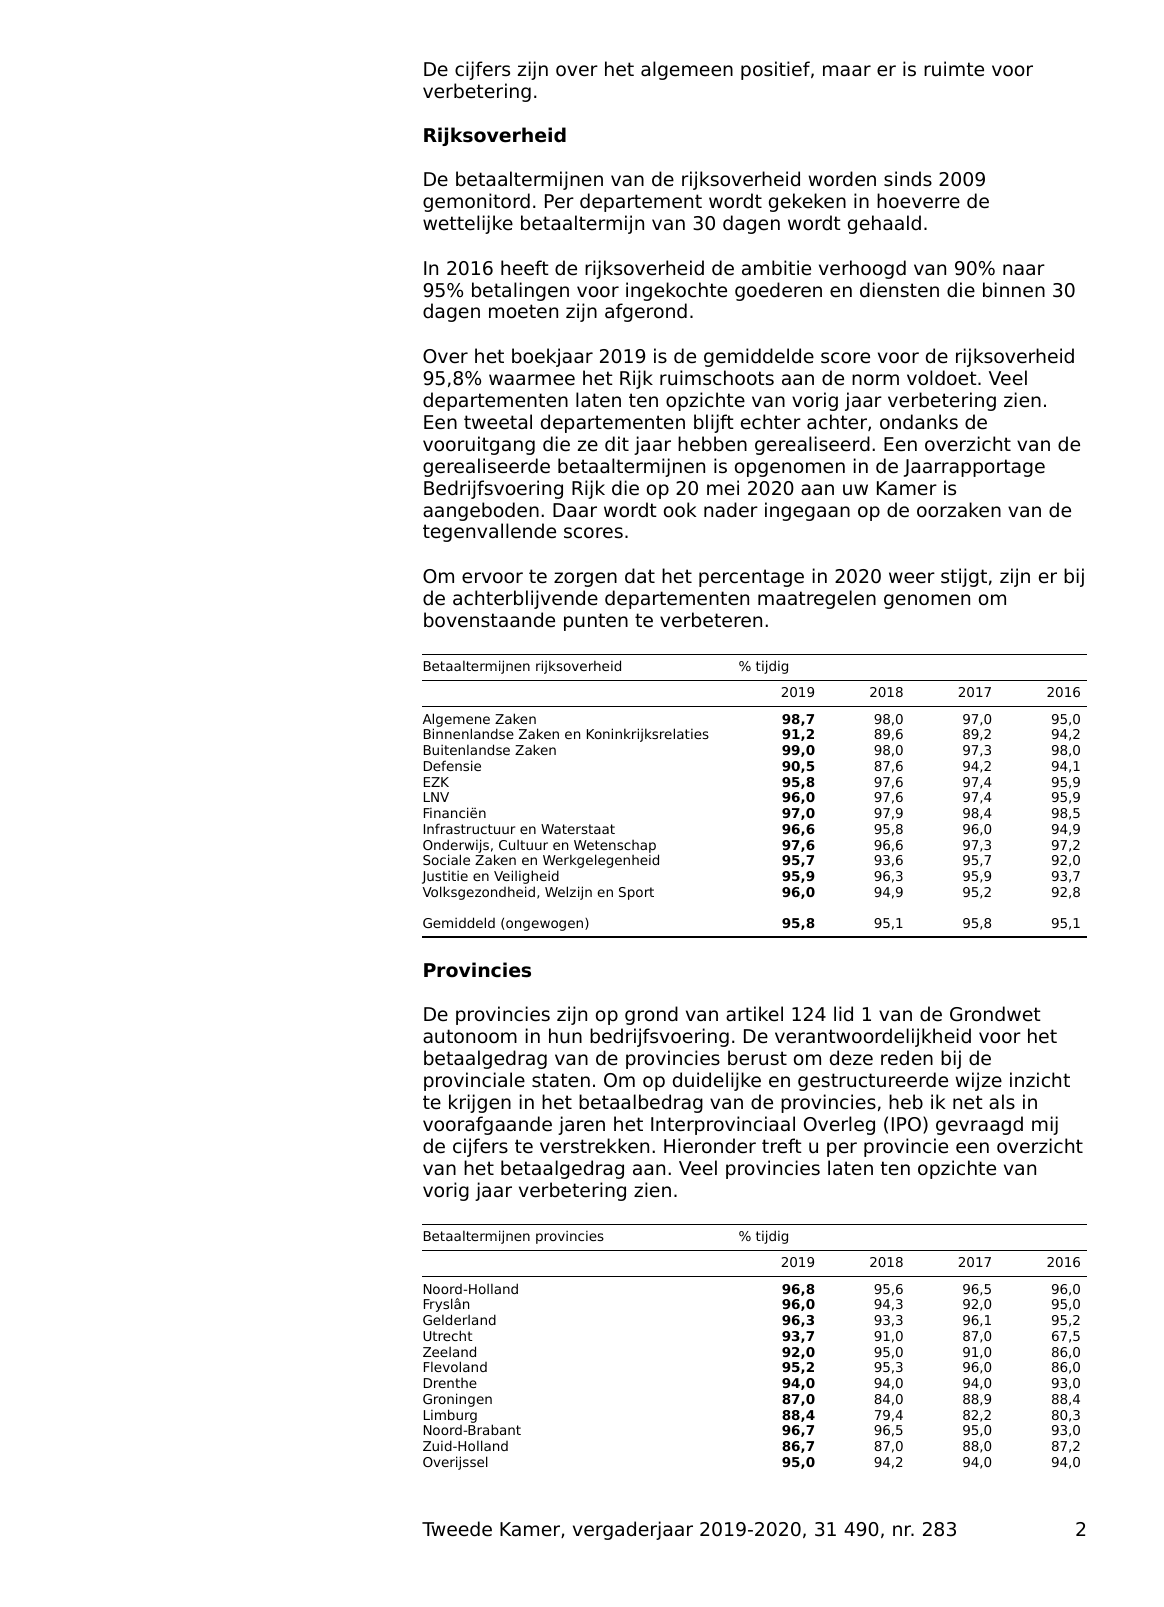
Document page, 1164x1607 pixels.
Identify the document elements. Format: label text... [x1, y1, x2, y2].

table_cell Noord-Brabant [422, 1423, 732, 1439]
table_cell 97,2 [998, 837, 1087, 853]
table_cell 92,8 [998, 885, 1087, 900]
table_cell Fryslân [422, 1297, 732, 1313]
table_cell [422, 1251, 732, 1276]
table_cell 95,0 [998, 1297, 1087, 1313]
table_header Betaaltermijnen rijksoverheid [422, 655, 732, 679]
table_cell Overijssel [422, 1455, 732, 1470]
table_cell 96,3 [732, 1313, 821, 1329]
table_cell 93,3 [821, 1313, 909, 1329]
table_cell 94,2 [821, 1455, 909, 1470]
table_cell 97,3 [910, 743, 998, 759]
table_cell 88,4 [732, 1407, 821, 1423]
table_cell Defensie [422, 759, 732, 774]
table_cell 96,7 [732, 1423, 821, 1439]
table_header Betaaltermijnen provincies [422, 1225, 732, 1249]
table_cell 86,7 [732, 1439, 821, 1454]
table_cell 95,6 [821, 1277, 909, 1297]
table_cell 91,0 [910, 1344, 998, 1360]
table_cell 95,1 [821, 916, 909, 936]
table_cell 97,6 [821, 774, 909, 790]
table_cell 87,0 [821, 1439, 909, 1454]
table_cell 95,0 [910, 1423, 998, 1439]
table_cell 87,2 [998, 1439, 1087, 1454]
table_cell 2019 [732, 681, 821, 706]
table_cell 98,5 [998, 806, 1087, 822]
table_cell 96,0 [998, 1277, 1087, 1297]
table_cell 96,0 [732, 885, 821, 900]
table_cell 97,6 [732, 837, 821, 853]
table_cell 82,2 [910, 1407, 998, 1423]
table_cell 93,0 [998, 1376, 1087, 1392]
table_cell 95,0 [821, 1344, 909, 1360]
table_cell 95,8 [910, 916, 998, 936]
table_cell 96,8 [732, 1277, 821, 1297]
table_cell 2018 [821, 1251, 909, 1276]
table_cell Onderwijs, Cultuur en Wetenschap [422, 837, 732, 853]
table_cell 96,5 [821, 1423, 909, 1439]
table_cell Volksgezondheid, Welzijn en Sport [422, 885, 732, 900]
table_cell 96,0 [732, 790, 821, 806]
table_cell Sociale Zaken en Werkgelegenheid [422, 853, 732, 869]
table_cell 94,0 [910, 1455, 998, 1470]
table_cell Buitenlandse Zaken [422, 743, 732, 759]
table_cell 2016 [998, 681, 1087, 706]
table_cell 97,0 [910, 707, 998, 727]
table_cell 86,0 [998, 1344, 1087, 1360]
table_cell 98,0 [998, 743, 1087, 759]
table_cell 95,2 [910, 885, 998, 900]
table_cell 88,0 [910, 1439, 998, 1454]
table_cell [821, 900, 909, 916]
table_cell 95,9 [998, 790, 1087, 806]
table_cell 94,2 [998, 727, 1087, 743]
table_cell Algemene Zaken [422, 707, 732, 727]
table_cell 95,3 [821, 1360, 909, 1376]
table_cell 95,2 [998, 1313, 1087, 1329]
table_cell 97,0 [732, 806, 821, 822]
table_cell 96,3 [821, 869, 909, 884]
table_cell Gemiddeld (ongewogen) [422, 916, 732, 936]
text De cijfers zijn over het algemeen positief, maar er is ruimte voor verbetering. [422, 59, 1087, 103]
table_cell [422, 900, 732, 916]
table_cell 97,4 [910, 790, 998, 806]
table_cell 94,0 [998, 1455, 1087, 1470]
table_cell Limburg [422, 1407, 732, 1423]
table_cell Financiën [422, 806, 732, 822]
table_header % tijdig [732, 1225, 1087, 1249]
table_cell 93,0 [998, 1423, 1087, 1439]
table_cell 2019 [732, 1251, 821, 1276]
table_cell Noord-Holland [422, 1277, 732, 1297]
subtitle Rijksoverheid [422, 125, 1087, 147]
table_cell 98,0 [821, 707, 909, 727]
table_cell 96,0 [732, 1297, 821, 1313]
table_cell 87,0 [910, 1329, 998, 1344]
table_cell Justitie en Veiligheid [422, 869, 732, 884]
table_cell 94,0 [732, 1376, 821, 1392]
table_cell [422, 681, 732, 706]
table_cell [998, 900, 1087, 916]
table_cell 97,6 [821, 790, 909, 806]
table_cell 94,2 [910, 759, 998, 774]
table_cell 88,9 [910, 1392, 998, 1407]
table_cell 91,0 [821, 1329, 909, 1344]
text De betaaltermijnen van de rijksoverheid worden sinds 2009 gemonitord. Per departement wordt gekeken in hoeverre de wettelijke betaaltermijn van 30 dagen wordt gehaald. [422, 169, 1087, 235]
table_cell [732, 900, 821, 916]
table_cell 95,7 [732, 853, 821, 869]
table_cell Infrastructuur en Waterstaat [422, 822, 732, 837]
text De provincies zijn op grond van artikel 124 lid 1 van de Grondwet autonoom in hun bedrijfsvoering. De verantwoordelijkheid voor het betaalgedrag van de provincies berust om deze reden bij de provinciale staten. Om op duidelijke en gestructureerde wijze inzicht te krijgen in het betaalbedrag van de provincies, heb ik net als in voorafgaande jaren het Interprovinciaal Overleg (IPO) gevraagd mij de cijfers te verstrekken. Hieronder treft u per provincie een overzicht van het betaalgedrag aan. Veel provincies laten ten opzichte van vorig jaar verbetering zien. [422, 1004, 1087, 1202]
table_cell 95,2 [732, 1360, 821, 1376]
table_cell 2018 [821, 681, 909, 706]
table_cell Utrecht [422, 1329, 732, 1344]
table_cell 67,5 [998, 1329, 1087, 1344]
table_cell Zeeland [422, 1344, 732, 1360]
table_cell 95,1 [998, 916, 1087, 936]
table_cell EZK [422, 774, 732, 790]
table_cell 94,0 [821, 1376, 909, 1392]
table_cell 96,0 [910, 822, 998, 837]
table_cell 89,6 [821, 727, 909, 743]
table_cell 97,9 [821, 806, 909, 822]
table_cell 95,9 [732, 869, 821, 884]
table_cell Gelderland [422, 1313, 732, 1329]
table_cell 98,7 [732, 707, 821, 727]
table_cell 96,6 [732, 822, 821, 837]
text Over het boekjaar 2019 is de gemiddelde score voor de rijksoverheid 95,8% waarmee het Rijk ruimschoots aan de norm voldoet. Veel departementen laten ten opzichte van vorig jaar verbetering zien. Een tweetal departementen blijft echter achter, ondanks de vooruitgang die ze dit jaar hebben gerealiseerd. Een overzicht van de gerealiseerde betaaltermijnen is opgenomen in de Jaarrapportage Bedrijfsvoering Rijk die op 20 mei 2020 aan uw Kamer is aangeboden. Daar wordt ook nader ingegaan op de oorzaken van de tegenvallende scores. [422, 346, 1087, 543]
table_cell 94,3 [821, 1297, 909, 1313]
text In 2016 heeft de rijksoverheid de ambitie verhoogd van 90% naar 95% betalingen voor ingekochte goederen en diensten die binnen 30 dagen moeten zijn afgerond. [422, 257, 1087, 323]
table_cell 87,6 [821, 759, 909, 774]
table_cell 95,8 [732, 916, 821, 936]
text Om ervoor te zorgen dat het percentage in 2020 weer stijgt, zijn er bij de achterblijvende departementen maatregelen genomen om bovenstaande punten te verbeteren. [422, 566, 1087, 632]
table_cell 80,3 [998, 1407, 1087, 1423]
table_cell 98,0 [821, 743, 909, 759]
table_cell 95,0 [732, 1455, 821, 1470]
table_cell 92,0 [732, 1344, 821, 1360]
table_cell 2016 [998, 1251, 1087, 1276]
table_cell 96,1 [910, 1313, 998, 1329]
table_cell Zuid-Holland [422, 1439, 732, 1454]
table_cell 90,5 [732, 759, 821, 774]
table_cell 2017 [910, 1251, 998, 1276]
table_cell 97,3 [910, 837, 998, 853]
table_cell 99,0 [732, 743, 821, 759]
table_cell 96,6 [821, 837, 909, 853]
table_cell 89,2 [910, 727, 998, 743]
table_cell 97,4 [910, 774, 998, 790]
table_cell 94,9 [821, 885, 909, 900]
table_cell [910, 900, 998, 916]
table_cell 96,5 [910, 1277, 998, 1297]
table_cell 95,7 [910, 853, 998, 869]
table_cell 84,0 [821, 1392, 909, 1407]
table_cell 86,0 [998, 1360, 1087, 1376]
table_cell 93,6 [821, 853, 909, 869]
table_cell 95,0 [998, 707, 1087, 727]
table_cell 92,0 [910, 1297, 998, 1313]
table_cell LNV [422, 790, 732, 806]
table_cell Drenthe [422, 1376, 732, 1392]
table_cell 94,1 [998, 759, 1087, 774]
table_cell 95,9 [998, 774, 1087, 790]
table_cell 94,0 [910, 1376, 998, 1392]
table_header % tijdig [732, 655, 1087, 679]
table_cell 92,0 [998, 853, 1087, 869]
subtitle Provincies [422, 959, 1087, 982]
table_cell 93,7 [732, 1329, 821, 1344]
table_cell Binnenlandse Zaken en Koninkrijksrelaties [422, 727, 732, 743]
table_cell 88,4 [998, 1392, 1087, 1407]
table_cell 95,8 [821, 822, 909, 837]
table_cell 91,2 [732, 727, 821, 743]
table_cell 93,7 [998, 869, 1087, 884]
table_cell Flevoland [422, 1360, 732, 1376]
table_cell 87,0 [732, 1392, 821, 1407]
table_cell 79,4 [821, 1407, 909, 1423]
table_cell 94,9 [998, 822, 1087, 837]
table_cell 98,4 [910, 806, 998, 822]
table_cell 95,8 [732, 774, 821, 790]
table_cell 95,9 [910, 869, 998, 884]
table_cell 96,0 [910, 1360, 998, 1376]
table_cell Groningen [422, 1392, 732, 1407]
table_cell 2017 [910, 681, 998, 706]
